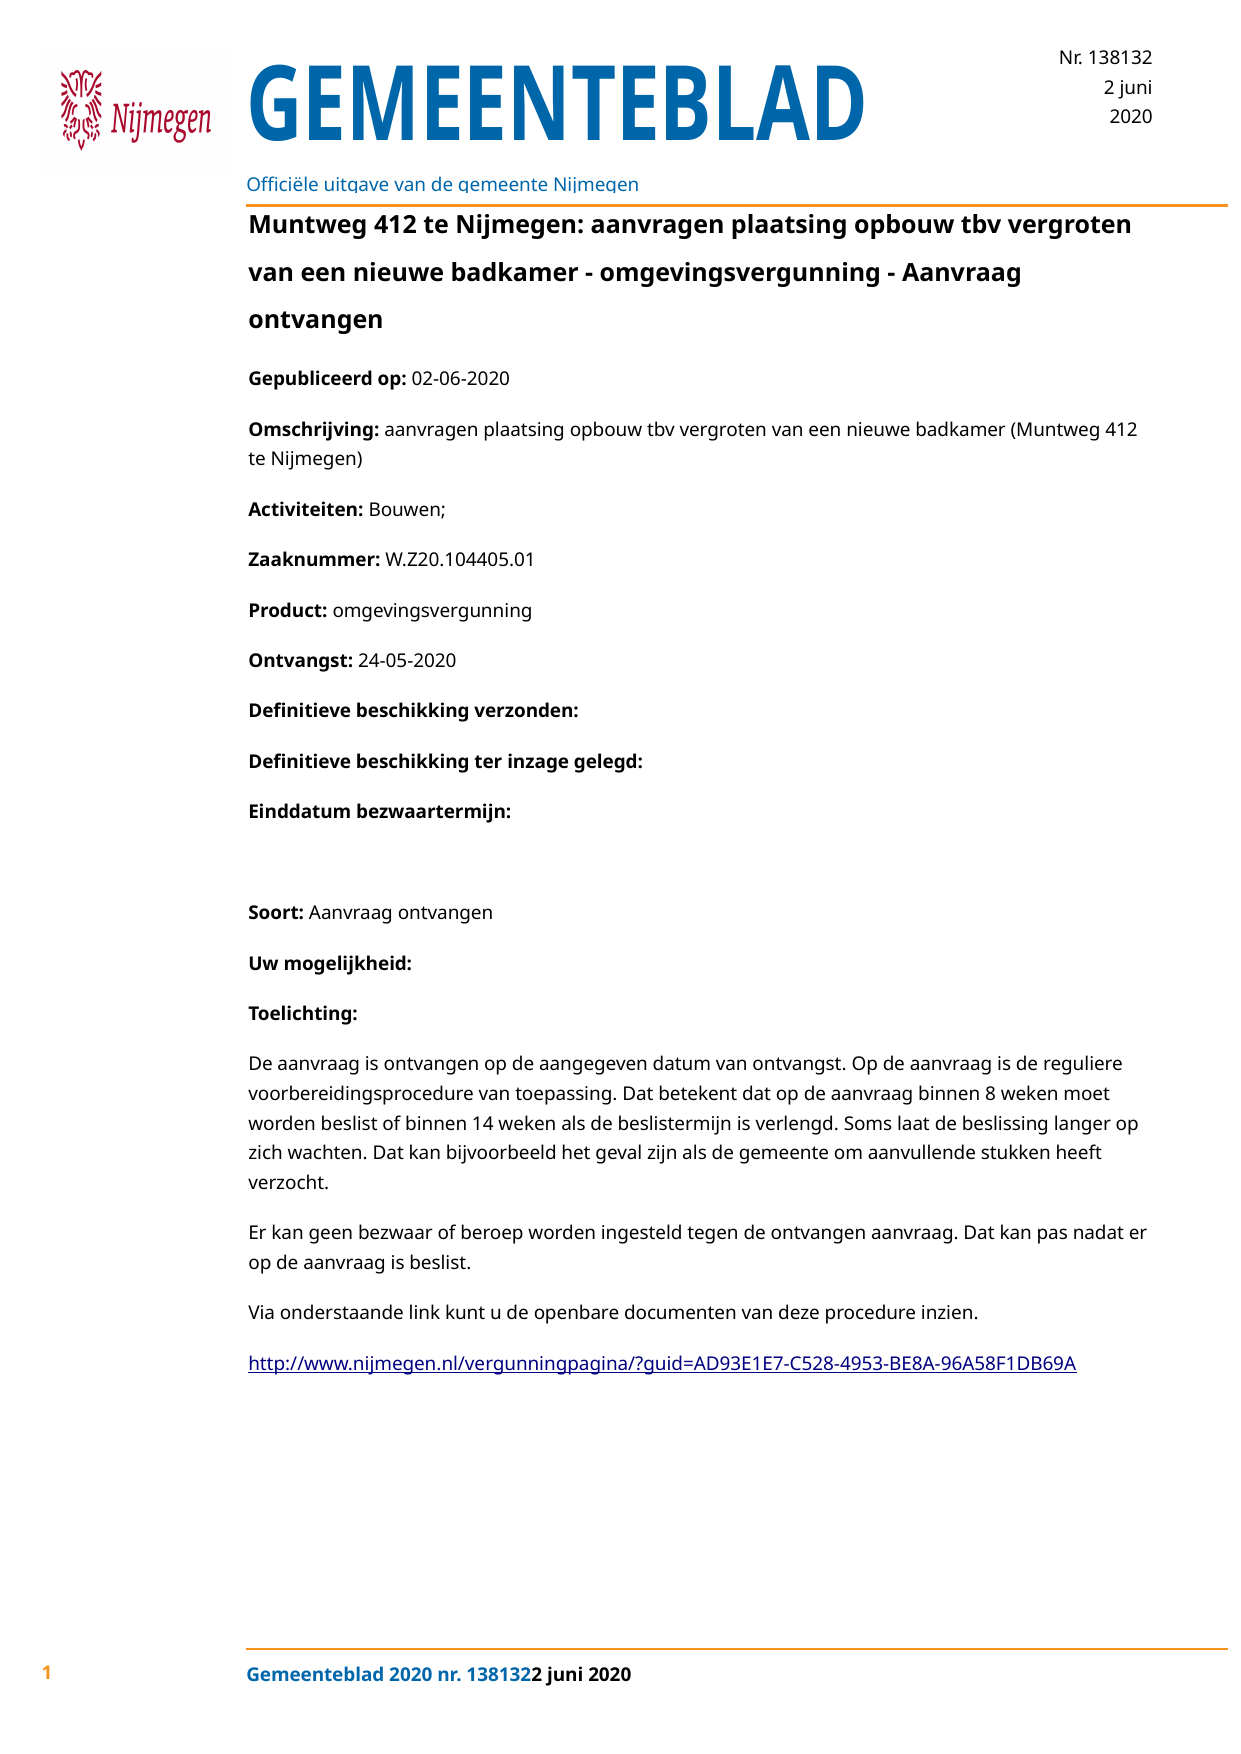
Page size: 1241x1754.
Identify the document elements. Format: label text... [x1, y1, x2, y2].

text Zaaknummer: W.Z20.104405.01 [248, 546, 1152, 572]
text Product: omgevingsvergunning [248, 597, 1152, 622]
text Toelichting: [248, 1000, 1152, 1026]
text Soort: Aanvraag ontvangen [248, 899, 1152, 925]
text Einddatum bezwaartermijn: [248, 798, 1152, 824]
text Omschrijving: aanvragen plaatsing opbouw tbv vergroten van een nieuwe badkamer (Muntweg 412 te Nijmegen) [248, 416, 1152, 471]
text Activiteiten: Bouwen; [248, 496, 1152, 522]
text http://www.nijmegen.nl/vergunningpagina/?guid=AD93E1E7-C528-4953-BE8A-96A58F1DB69A [248, 1350, 1152, 1375]
text Gepubliceerd op: 02-06-2020 [248, 366, 1152, 391]
text Ontvangst: 24-05-2020 [248, 647, 1152, 673]
text De aanvraag is ontvangen op de aangegeven datum van ontvangst. Op de aanvraag is de reguliere voorbereidingsprocedure van toepassing. Dat betekent dat op de aanvraag binnen 8 weken moet worden beslist of binnen 14 weken als de beslistermijn is verlengd. Soms laat de beslissing langer op zich wachten. Dat kan bijvoorbeeld het geval zijn als de gemeente om aanvullende stukken heeft verzocht. [248, 1051, 1152, 1194]
text Muntweg 412 te Nijmegen: aanvragen plaatsing opbouw tbv vergroten van een nieuwe badkamer - omgevingsvergunning - Aanvraag ontvangen [248, 207, 1152, 336]
picture [41, 47, 231, 172]
text Definitieve beschikking ter inzage gelegd: [248, 748, 1152, 774]
text Uw mogelijkheid: [248, 950, 1152, 975]
text Via onderstaande link kunt u de openbare documenten van deze procedure inzien. [248, 1299, 1152, 1325]
text Definitieve beschikking verzonden: [248, 698, 1152, 723]
text Er kan geen bezwaar of beroep worden ingesteld tegen de ontvangen aanvraag. Dat kan pas nadat er op de aanvraag is beslist. [248, 1219, 1152, 1274]
